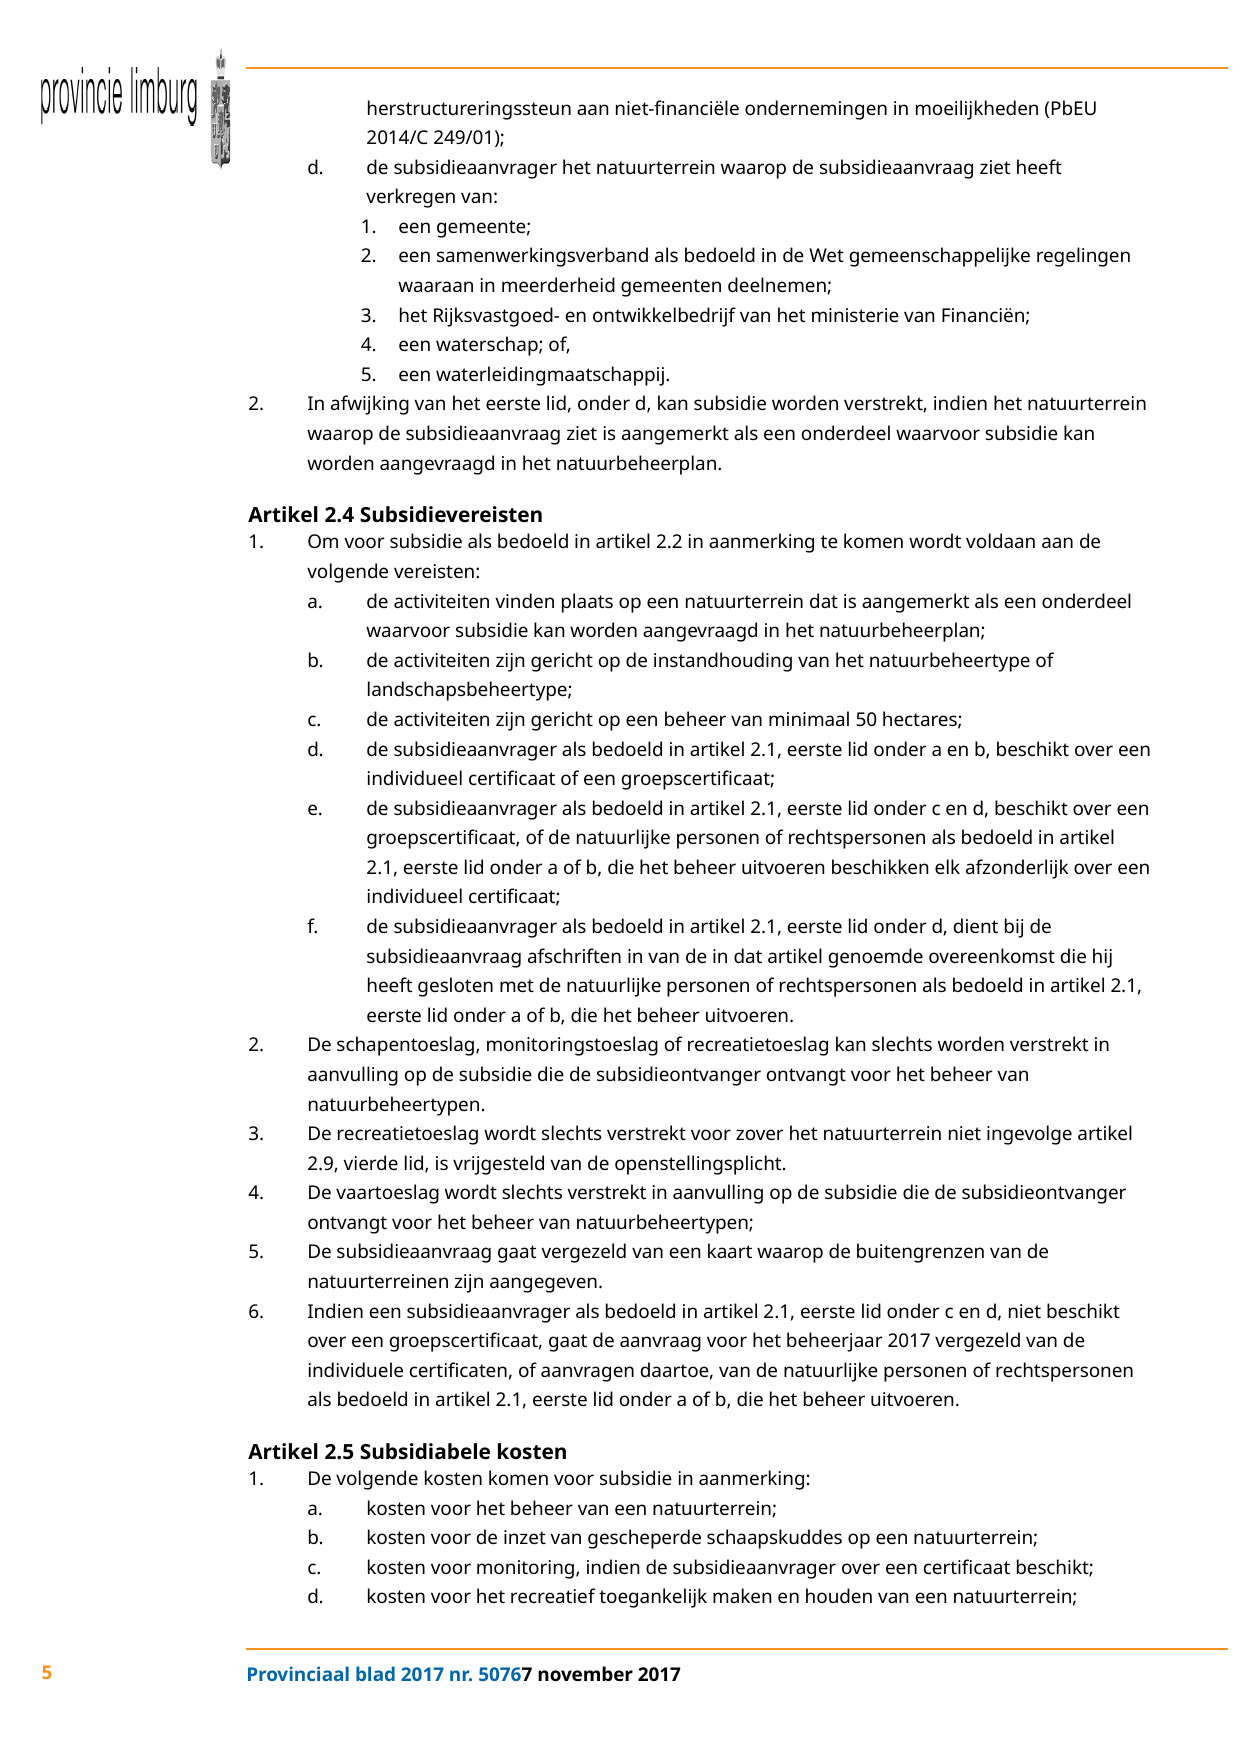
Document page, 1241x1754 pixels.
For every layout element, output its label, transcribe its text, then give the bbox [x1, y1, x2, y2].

list de subsidieaanvrager het natuurterrein waarop de subsidieaanvraag ziet heeft verkregen van: [307, 154, 1152, 209]
list de subsidieaanvrager als bedoeld in artikel 2.1, eerste lid onder a en b, beschikt over een individueel certificaat of een groepscertificaat; [307, 736, 1152, 791]
list kosten voor het recreatief toegankelijk maken en houden van een natuurterrein; [307, 1584, 1152, 1609]
list Indien een subsidieaanvrager als bedoeld in artikel 2.1, eerste lid onder c en d, niet beschikt over een groepscertificaat, gaat de aanvraag voor het beheerjaar 2017 vergezeld van de individuele certificaten, of aanvragen daartoe, van de natuurlijke personen of rechtspersonen als bedoeld in artikel 2.1, eerste lid onder a of b, die het beheer uitvoeren. [248, 1298, 1152, 1412]
list kosten voor het beheer van een natuurterrein; [307, 1495, 1152, 1521]
list kosten voor de inzet van gescheperde schaapskuddes op een natuurterrein; [307, 1524, 1152, 1550]
list de activiteiten zijn gericht op een beheer van minimaal 50 hectares; [307, 706, 1152, 732]
list een samenwerkingsverband als bedoeld in de Wet gemeenschappelijke regelingen waaraan in meerderheid gemeenten deelnemen; [361, 243, 1152, 298]
text Artikel 2.4 Subsidievereisten [248, 500, 1152, 529]
text Artikel 2.5 Subsidiabele kosten [248, 1437, 1152, 1465]
list een waterschap; of, [361, 331, 1152, 357]
list De volgende kosten komen voor subsidie in aanmerking: [248, 1465, 1152, 1491]
list het Rijksvastgoed- en ontwikkelbedrijf van het ministerie van Financiën; [361, 302, 1152, 328]
list Om voor subsidie als bedoeld in artikel 2.2 in aanmerking te komen wordt voldaan aan de volgende vereisten: [248, 529, 1152, 584]
list De subsidieaanvraag gaat vergezeld van een kaart waarop de buitengrenzen van de natuurterreinen zijn aangegeven. [248, 1239, 1152, 1294]
list de subsidieaanvrager als bedoeld in artikel 2.1, eerste lid onder c en d, beschikt over een groepscertificaat, of de natuurlijke personen of rechtspersonen als bedoeld in artikel 2.1, eerste lid onder a of b, die het beheer uitvoeren beschikken elk afzonderlijk over een individueel certificaat; [307, 795, 1152, 909]
picture [41, 47, 231, 172]
list kosten voor monitoring, indien de subsidieaanvrager over een certificaat beschikt; [307, 1554, 1152, 1580]
list een waterleidingmaatschappij. [361, 361, 1152, 387]
list De vaartoeslag wordt slechts verstrekt in aanvulling op de subsidie die de subsidieontvanger ontvangt voor het beheer van natuurbeheertypen; [248, 1179, 1152, 1235]
list de activiteiten zijn gericht op de instandhouding van het natuurbeheertype of landschapsbeheertype; [307, 647, 1152, 702]
list In afwijking van het eerste lid, onder d, kan subsidie worden verstrekt, indien het natuurterrein waarop de subsidieaanvraag ziet is aangemerkt als een onderdeel waarvoor subsidie kan worden aangevraagd in het natuurbeheerplan. [248, 391, 1152, 476]
list De schapentoeslag, monitoringstoeslag of recreatietoeslag kan slechts worden verstrekt in aanvulling op de subsidie die de subsidieontvanger ontvangt voor het beheer van natuurbeheertypen. [248, 1032, 1152, 1116]
list een gemeente; [361, 213, 1152, 239]
list de activiteiten vinden plaats op een natuurterrein dat is aangemerkt als een onderdeel waarvoor subsidie kan worden aangevraagd in het natuurbeheerplan; [307, 588, 1152, 643]
list De recreatietoeslag wordt slechts verstrekt voor zover het natuurterrein niet ingevolge artikel 2.9, vierde lid, is vrijgesteld van de openstellingsplicht. [248, 1120, 1152, 1176]
list de subsidieaanvrager als bedoeld in artikel 2.1, eerste lid onder d, dient bij de subsidieaanvraag afschriften in van de in dat artikel genoemde overeenkomst die hij heeft gesloten met de natuurlijke personen of rechtspersonen als bedoeld in artikel 2.1, eerste lid onder a of b, die het beheer uitvoeren. [307, 913, 1152, 1028]
list herstructureringssteun aan niet-financiële ondernemingen in moeilijkheden (PbEU 2014/C 249/01); [307, 95, 1152, 150]
